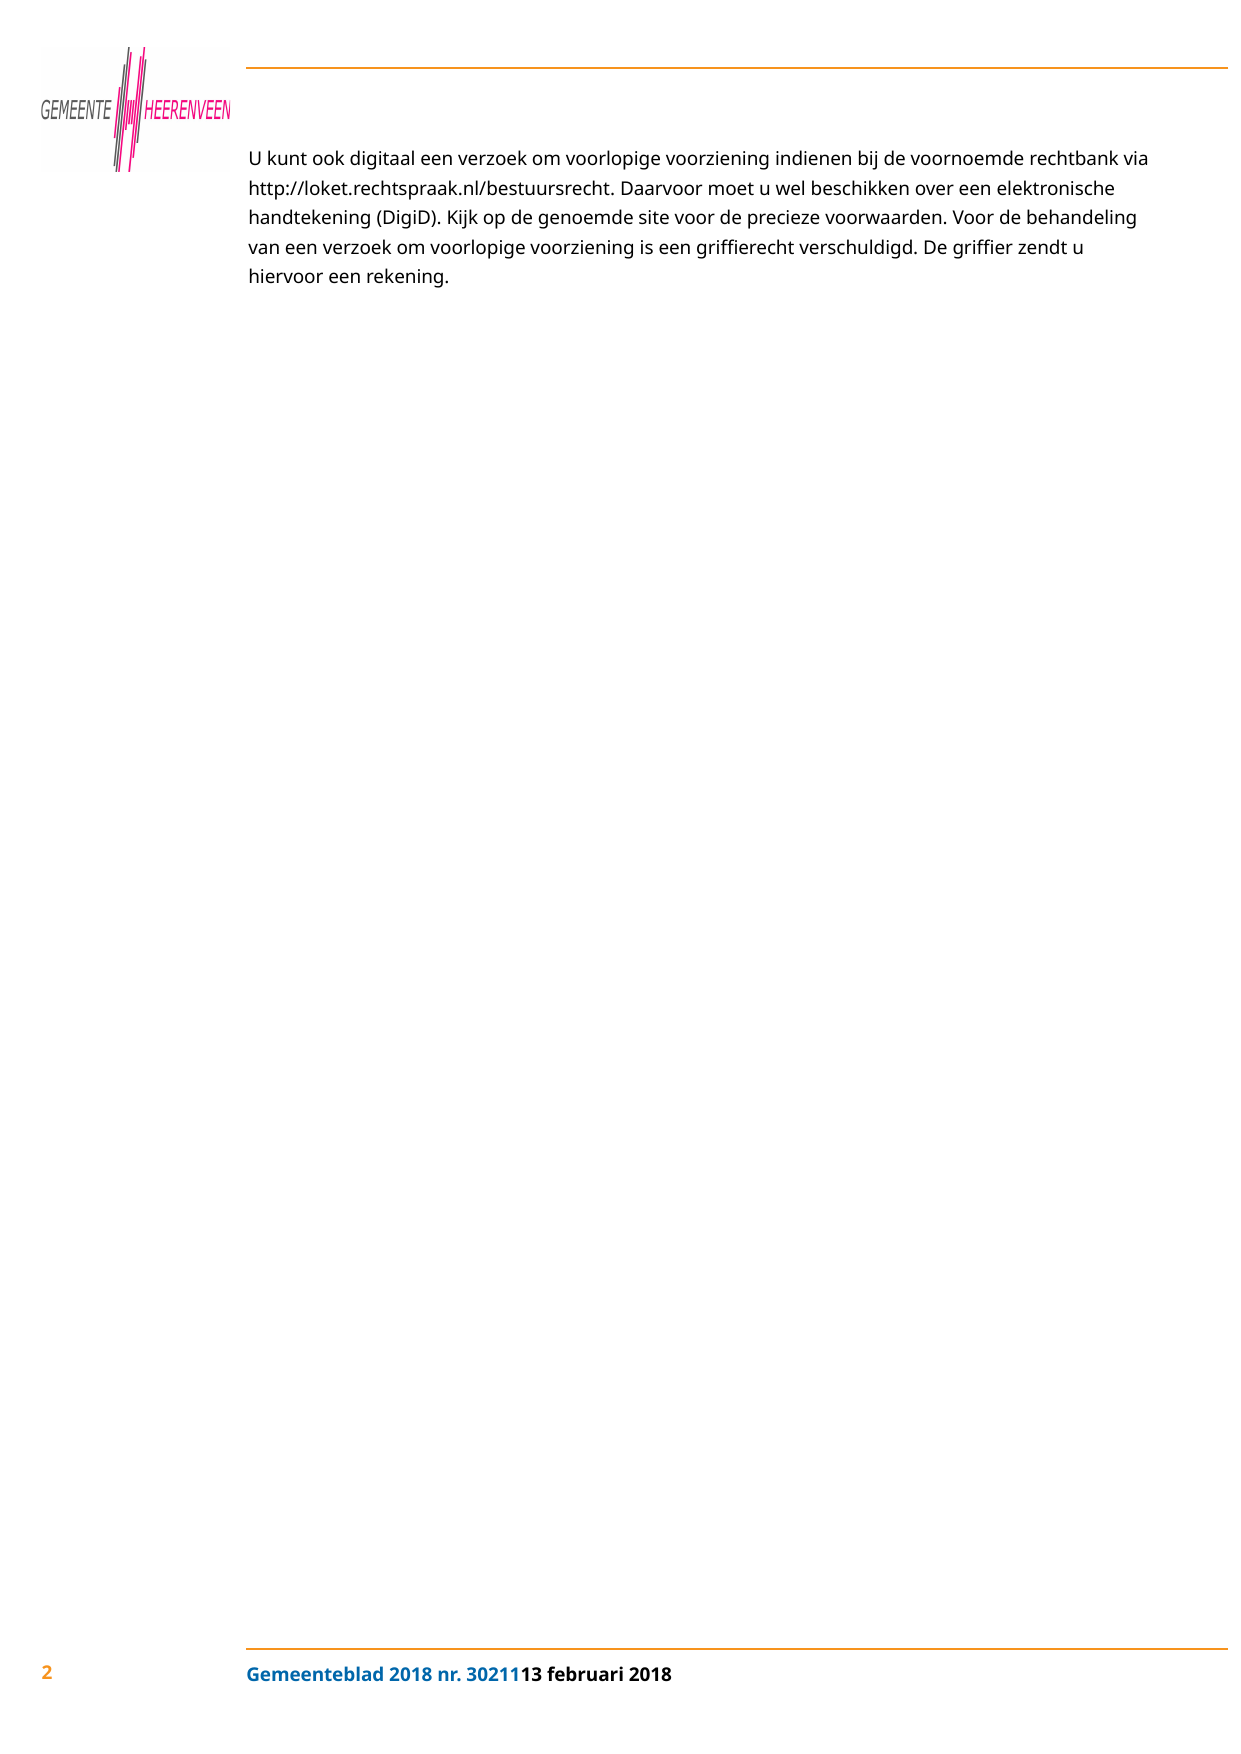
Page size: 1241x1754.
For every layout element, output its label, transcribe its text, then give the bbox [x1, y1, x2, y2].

picture [41, 47, 231, 172]
text U kunt ook digitaal een verzoek om voorlopige voorziening indienen bij de voornoemde rechtbank via http://loket.rechtspraak.nl/bestuursrecht. Daarvoor moet u wel beschikken over een elektronische handtekening (DigiD). Kijk op de genoemde site voor de precieze voorwaarden. Voor de behandeling van een verzoek om voorlopige voorziening is een griffierecht verschuldigd. De griffier zendt u hiervoor een rekening. [248, 145, 1152, 289]
